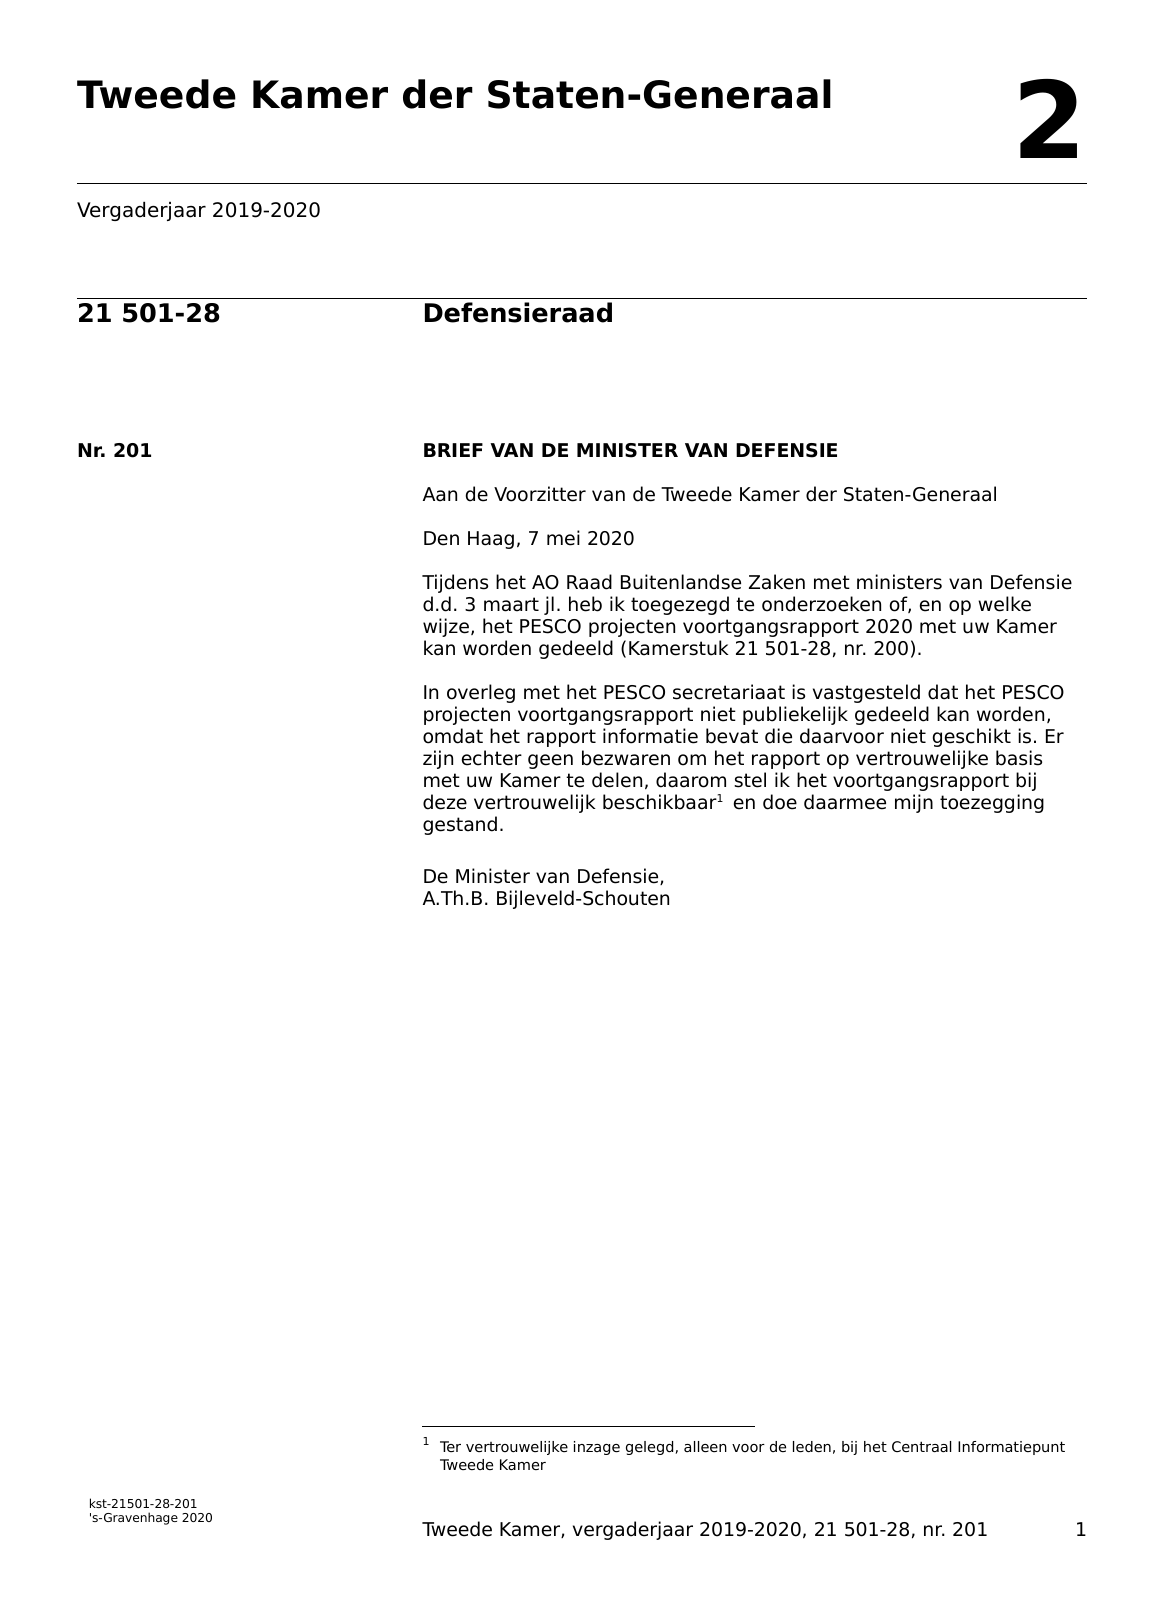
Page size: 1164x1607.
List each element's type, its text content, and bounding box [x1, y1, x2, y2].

table_header Tweede Kamer der Staten-Generaal [77, 59, 886, 183]
table_cell Vergaderjaar 2019-2020 [77, 184, 1087, 298]
subtitle Nr. 201 BRIEF VAN DE MINISTER VAN DEFENSIE [77, 440, 1087, 462]
text Den Haag, 7 mei 2020 [422, 528, 1087, 550]
subtitle 21 501-28 Defensieraad [77, 299, 1087, 329]
text Ter vertrouwelijke inzage gelegd, alleen voor de leden, bij het Centraal Informatiepunt Tweede Kamer [422, 1435, 1087, 1474]
text Tijdens het AO Raad Buitenlandse Zaken met ministers van Defensie d.d. 3 maart jl. heb ik toegezegd te onderzoeken of, en op welke wijze, het PESCO projecten voortgangsrapport 2020 met uw Kamer kan worden gedeeld (Kamerstuk 21 501-28, nr. 200). [422, 572, 1087, 660]
table_header 2 [886, 59, 1087, 183]
text 's-Gravenhage 2020 [88, 1511, 323, 1525]
text Aan de Voorzitter van de Tweede Kamer der Staten-Generaal [422, 484, 1087, 506]
text In overleg met het PESCO secretariaat is vastgesteld dat het PESCO projecten voortgangsrapport niet publiekelijk gedeeld kan worden, omdat het rapport informatie bevat die daarvoor niet geschikt is. Er zijn echter geen bezwaren om het rapport op vertrouwelijke basis met uw Kamer te delen, daarom stel ik het voortgangsrapport bij deze vertrouwelijk beschikbaar en doe daarmee mijn toezegging gestand. [422, 682, 1087, 836]
text De Minister van Defensie, A.Th.B. Bijleveld-Schouten [422, 866, 1087, 910]
text kst-21501-28-201 [88, 1497, 323, 1511]
